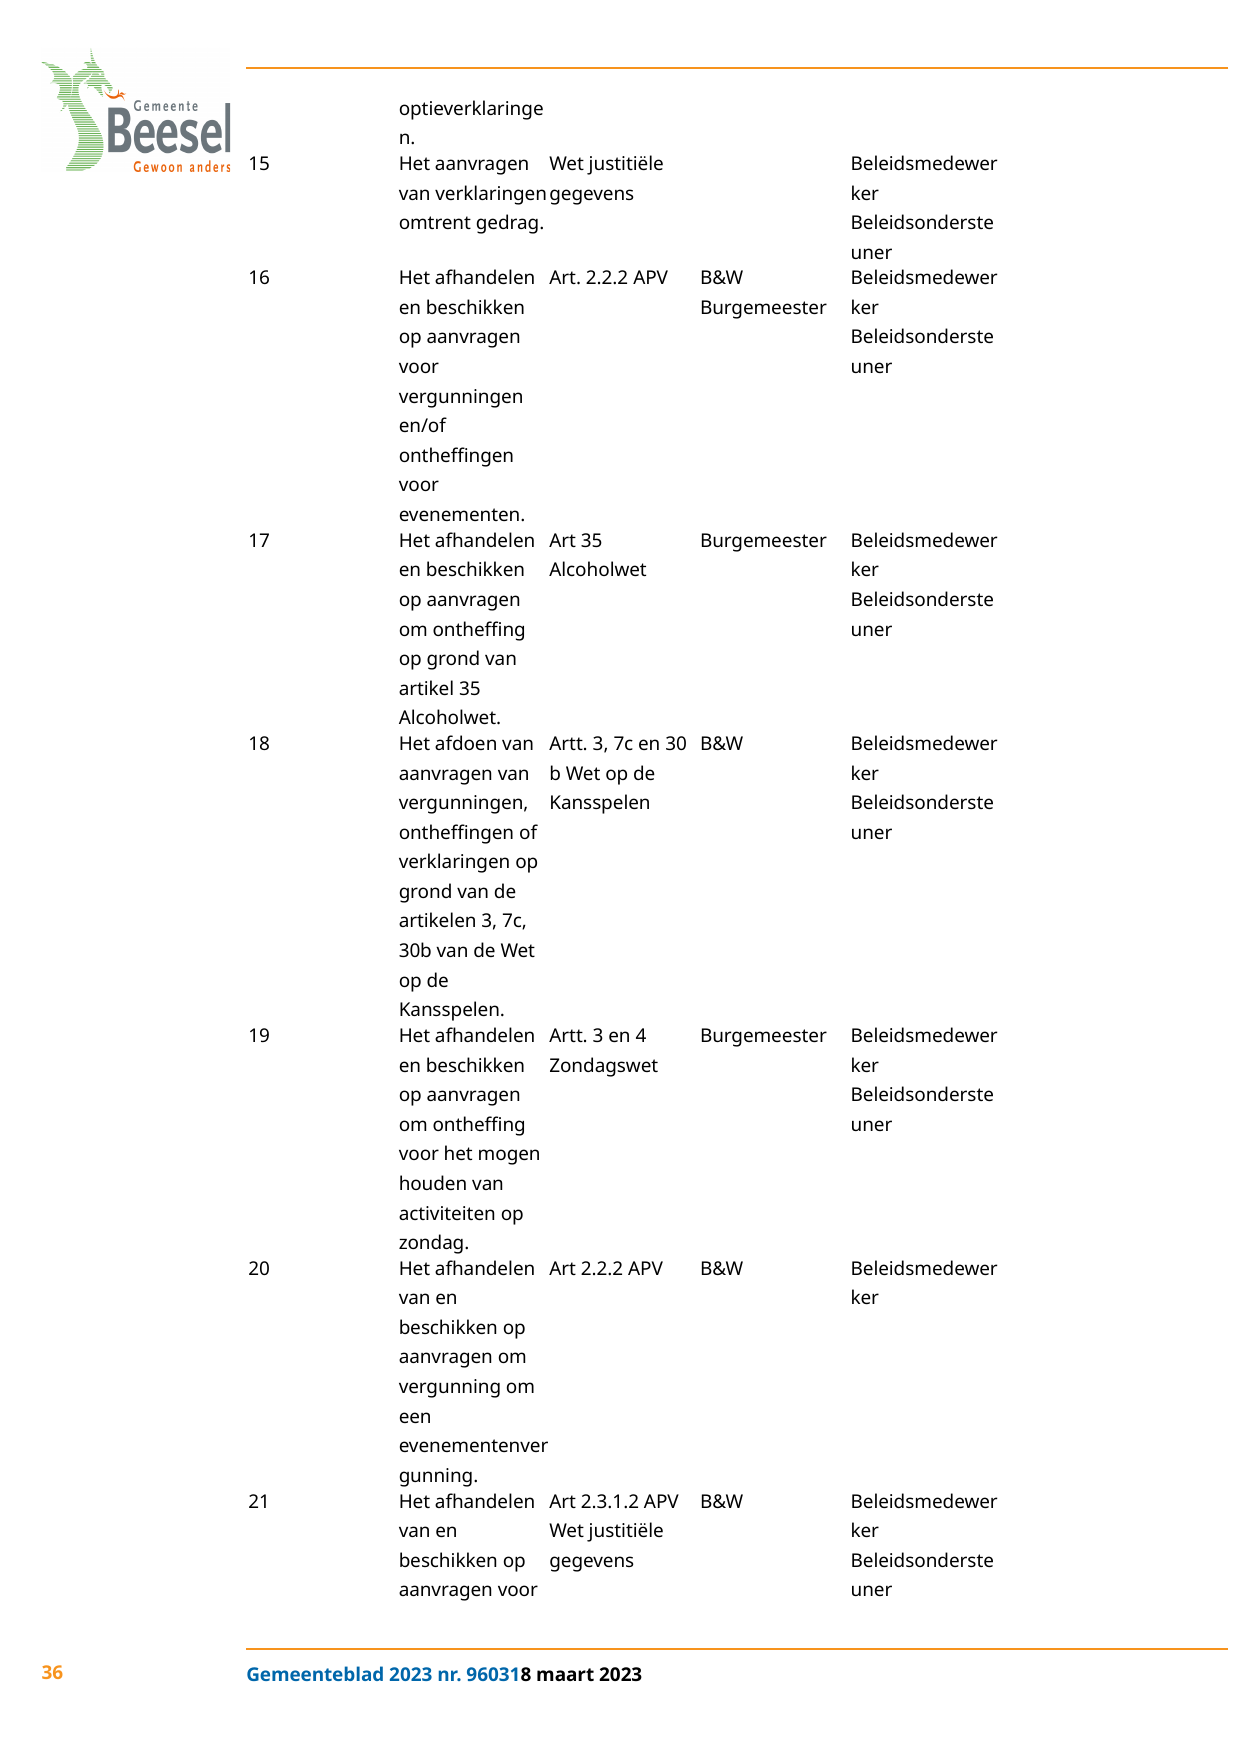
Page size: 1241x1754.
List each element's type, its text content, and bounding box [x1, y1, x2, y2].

table_cell Het afdoen van aanvragen van vergunningen, ontheffingen of verklaringen op grond van de artikelen 3, 7c, 30b van de Wet op de Kansspelen. [399, 730, 549, 1022]
table_cell Beleidsmedewerker Beleidsondersteuner [850, 1022, 1001, 1255]
table_cell Beleidsmedewerker [850, 1255, 1001, 1488]
table_cell Beleidsmedewerker Beleidsondersteuner [850, 527, 1001, 730]
table_cell B&W [700, 730, 850, 1022]
table_cell optieverklaringen. [399, 95, 549, 150]
table_cell Beleidsmedewerker Beleidsondersteuner [850, 1488, 1001, 1602]
table_cell [248, 95, 398, 150]
table_cell [1001, 1022, 1152, 1255]
table_cell 16 [248, 265, 398, 527]
table_cell [1001, 527, 1152, 730]
table_cell [549, 95, 700, 150]
table_cell Art 35 Alcoholwet [549, 527, 700, 730]
table_cell Beleidsmedewerker Beleidsondersteuner [850, 150, 1001, 264]
table_cell Burgemeester [700, 527, 850, 730]
table_cell 17 [248, 527, 398, 730]
table_cell [1001, 150, 1152, 264]
table_cell Beleidsmedewerker Beleidsondersteuner [850, 265, 1001, 527]
picture [41, 47, 231, 172]
table_cell [1001, 95, 1152, 150]
table_cell Beleidsmedewerker Beleidsondersteuner [850, 730, 1001, 1022]
table_cell [700, 95, 850, 150]
table_cell Het afhandelen en beschikken op aanvragen voor vergunningen en/of ontheffingen voor evenementen. [399, 265, 549, 527]
table_cell Het afhandelen van en beschikken op aanvragen voor [399, 1488, 549, 1602]
table_cell Artt. 3, 7c en 30 b Wet op de Kansspelen [549, 730, 700, 1022]
table_cell Burgemeester [700, 1022, 850, 1255]
table_cell [1001, 1255, 1152, 1488]
table_cell B&W [700, 1488, 850, 1602]
table_cell Het aanvragen van verklaringen omtrent gedrag. [399, 150, 549, 264]
table_cell [850, 95, 1001, 150]
table_cell 18 [248, 730, 398, 1022]
table_cell Het afhandelen en beschikken op aanvragen om ontheffing voor het mogen houden van activiteiten op zondag. [399, 1022, 549, 1255]
table_cell Art 2.2.2 APV [549, 1255, 700, 1488]
table_cell [1001, 265, 1152, 527]
table_cell [700, 150, 850, 264]
table_cell [1001, 1488, 1152, 1602]
table_cell 21 [248, 1488, 398, 1602]
table_cell Wet justitiële gegevens [549, 150, 700, 264]
table_cell Artt. 3 en 4 Zondagswet [549, 1022, 700, 1255]
table_cell 15 [248, 150, 398, 264]
table_cell B&W [700, 1255, 850, 1488]
table_cell Het afhandelen en beschikken op aanvragen om ontheffing op grond van artikel 35 Alcoholwet. [399, 527, 549, 730]
table_cell B&W Burgemeester [700, 265, 850, 527]
table_cell Het afhandelen van en beschikken op aanvragen om vergunning om een evenementenvergunning. [399, 1255, 549, 1488]
table_cell 19 [248, 1022, 398, 1255]
table_cell Art. 2.2.2 APV [549, 265, 700, 527]
table_cell 20 [248, 1255, 398, 1488]
table_cell Art 2.3.1.2 APV Wet justitiële gegevens [549, 1488, 700, 1602]
table_cell [1001, 730, 1152, 1022]
